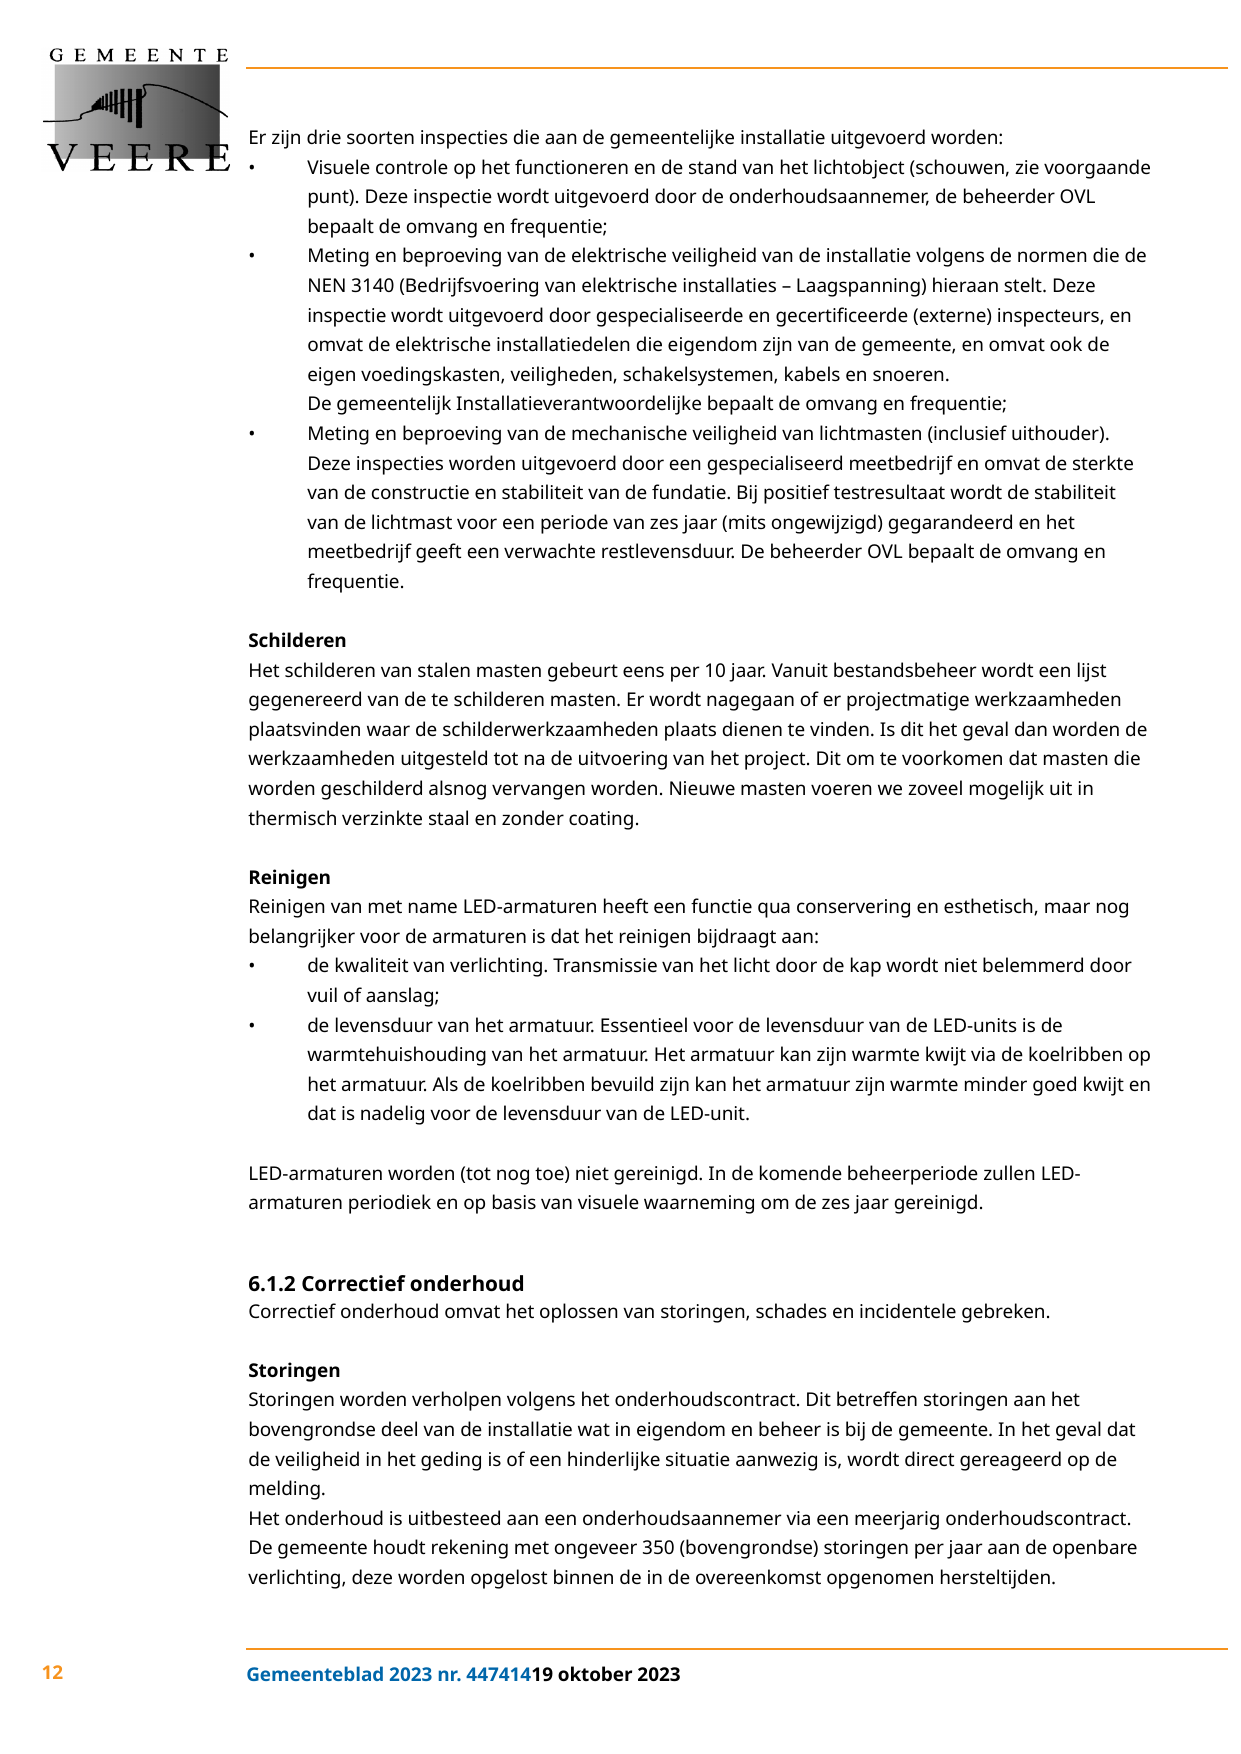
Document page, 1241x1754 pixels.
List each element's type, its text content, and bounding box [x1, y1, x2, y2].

text 6.1.2 Correctief onderhoud [248, 1269, 1152, 1298]
list Meting en beproeving van de elektrische veiligheid van de installatie volgens de normen die de NEN 3140 (Bedrijfsvoering van elektrische installaties – Laagspanning) hieraan stelt. Deze inspectie wordt uitgevoerd door gespecialiseerde en gecertificeerde (externe) inspecteurs, en omvat de elektrische installatiedelen die eigendom zijn van de gemeente, en omvat ook de eigen voedingskasten, veiligheden, schakelsystemen, kabels en snoeren. [248, 243, 1152, 387]
picture [41, 47, 231, 172]
text LED-armaturen worden (tot nog toe) niet gereinigd. In de komende beheerperiode zullen LED-armaturen periodiek en op basis van visuele waarneming om de zes jaar gereinigd. [248, 1160, 1152, 1215]
list de levensduur van het armatuur. Essentieel voor de levensduur van de LED-units is de warmtehuishouding van het armatuur. Het armatuur kan zijn warmte kwijt via de koelribben op het armatuur. Als de koelribben bevuild zijn kan het armatuur zijn warmte minder goed kwijt en dat is nadelig voor de levensduur van de LED-unit. [248, 1012, 1152, 1126]
text Storingen [248, 1357, 1152, 1383]
list Visuele controle op het functioneren en de stand van het lichtobject (schouwen, zie voorgaande punt). Deze inspectie wordt uitgevoerd door de onderhoudsaannemer, de beheerder OVL bepaalt de omvang en frequentie; [248, 154, 1152, 239]
text Reinigen van met name LED-armaturen heeft een functie qua conservering en esthetisch, maar nog belangrijker voor de armaturen is dat het reinigen bijdraagt aan: [248, 893, 1152, 949]
text Correctief onderhoud omvat het oplossen van storingen, schades en incidentele gebreken. [248, 1298, 1152, 1323]
list De gemeentelijk Installatieverantwoordelijke bepaalt de omvang en frequentie; [248, 391, 1152, 416]
text Schilderen [248, 627, 1152, 653]
text Reinigen [248, 864, 1152, 890]
text Er zijn drie soorten inspecties die aan de gemeentelijke installatie uitgevoerd worden: [248, 124, 1152, 150]
text Het schilderen van stalen masten gebeurt eens per 10 jaar. Vanuit bestandsbeheer wordt een lijst gegenereerd van de te schilderen masten. Er wordt nagegaan of er projectmatige werkzaamheden plaatsvinden waar de schilderwerkzaamheden plaats dienen te vinden. Is dit het geval dan worden de werkzaamheden uitgesteld tot na de uitvoering van het project. Dit om te voorkomen dat masten die worden geschilderd alsnog vervangen worden. Nieuwe masten voeren we zoveel mogelijk uit in thermisch verzinkte staal en zonder coating. [248, 657, 1152, 831]
text Het onderhoud is uitbesteed aan een onderhoudsaannemer via een meerjarig onderhoudscontract. De gemeente houdt rekening met ongeveer 350 (bovengrondse) storingen per jaar aan de openbare verlichting, deze worden opgelost binnen de in de overeenkomst opgenomen hersteltijden. [248, 1505, 1152, 1590]
text Storingen worden verholpen volgens het onderhoudscontract. Dit betreffen storingen aan het bovengrondse deel van de installatie wat in eigendom en beheer is bij de gemeente. In het geval dat de veiligheid in het geding is of een hinderlijke situatie aanwezig is, wordt direct gereageerd op de melding. [248, 1387, 1152, 1501]
list de kwaliteit van verlichting. Transmissie van het licht door de kap wordt niet belemmerd door vuil of aanslag; [248, 953, 1152, 1008]
list Meting en beproeving van de mechanische veiligheid van lichtmasten (inclusief uithouder). Deze inspecties worden uitgevoerd door een gespecialiseerd meetbedrijf en omvat de sterkte van de constructie en stabiliteit van de fundatie. Bij positief testresultaat wordt de stabiliteit van de lichtmast voor een periode van zes jaar (mits ongewijzigd) gegarandeerd en het meetbedrijf geeft een verwachte restlevensduur. De beheerder OVL bepaalt de omvang en frequentie. [248, 420, 1152, 594]
